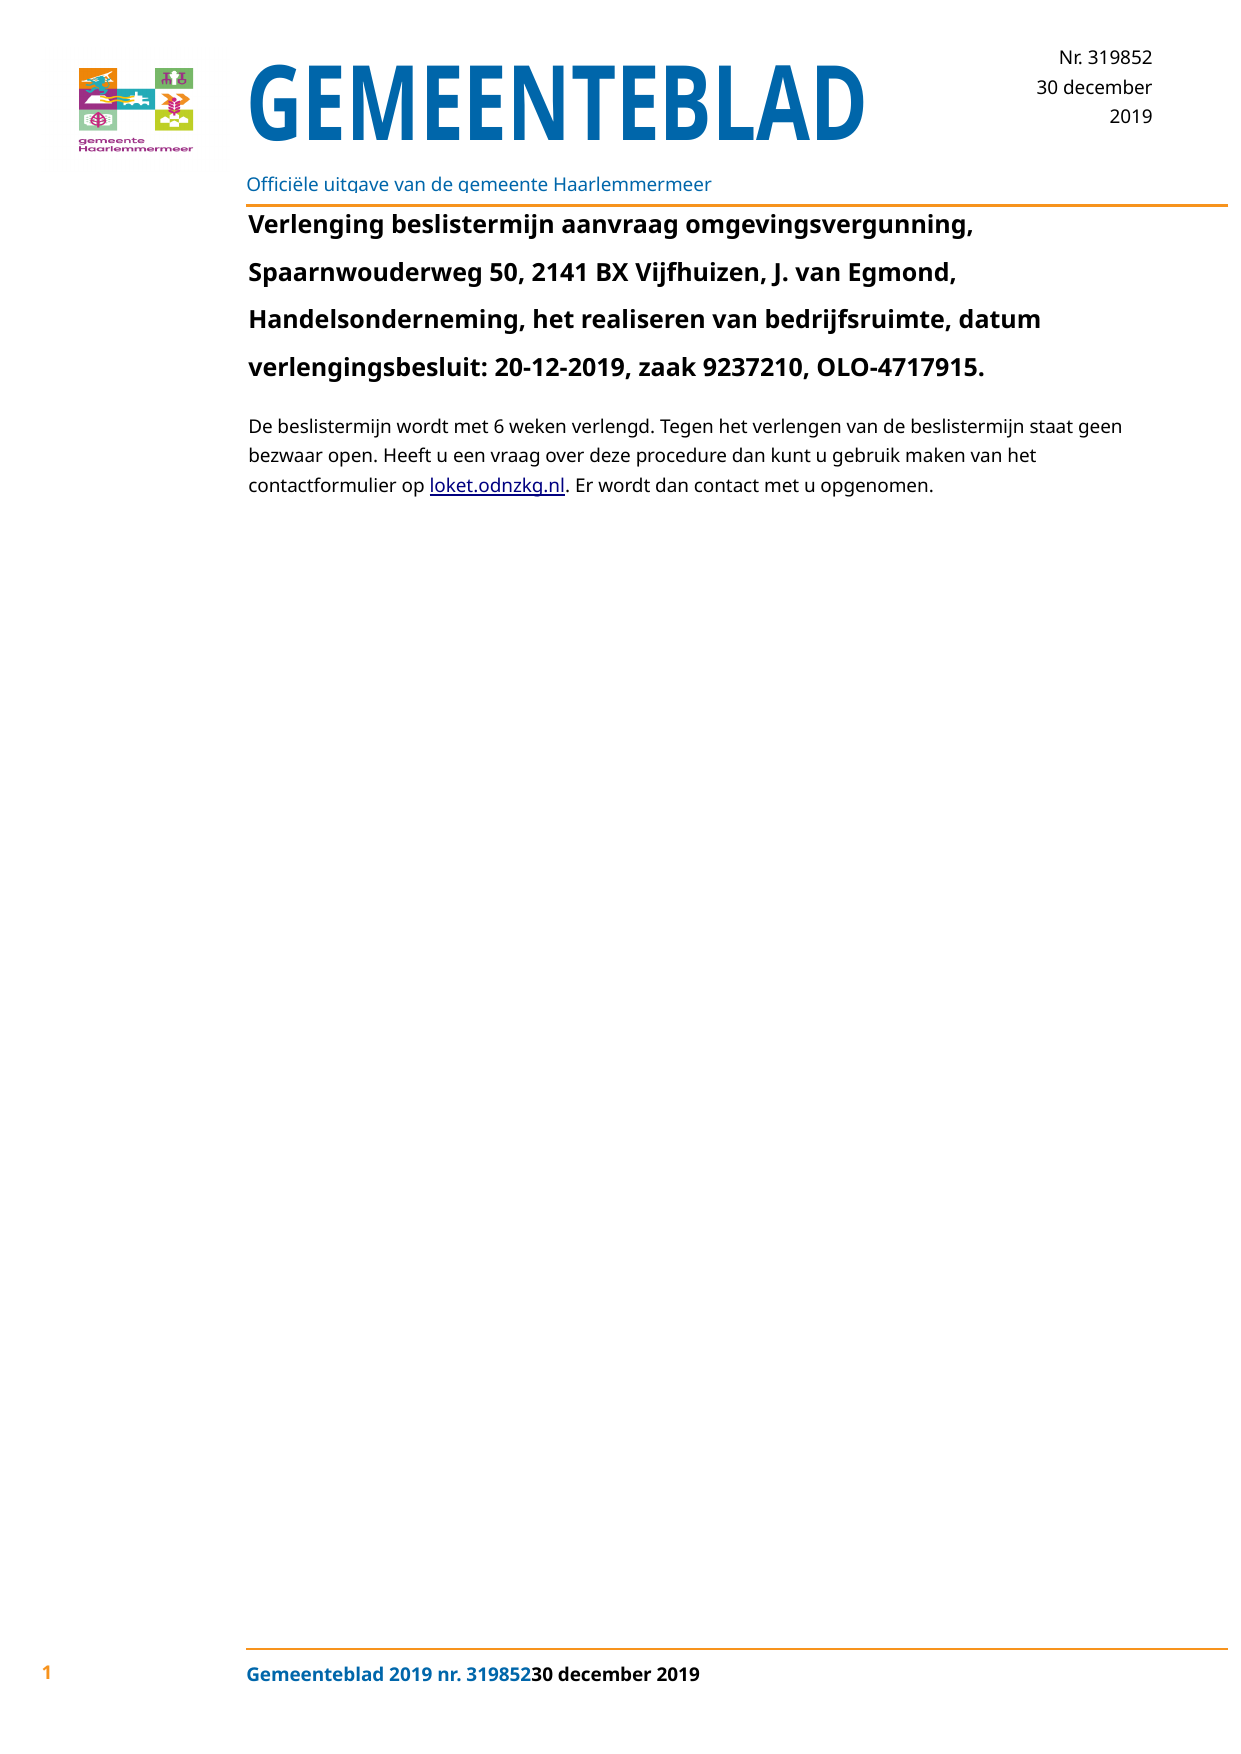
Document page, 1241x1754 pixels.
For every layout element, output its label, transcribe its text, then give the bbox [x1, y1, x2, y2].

picture [41, 47, 231, 172]
text De beslistermijn wordt met 6 weken verlengd. Tegen het verlengen van de beslistermijn staat geen bezwaar open. Heeft u een vraag over deze procedure dan kunt u gebruik maken van het contactformulier op loket.odnzkg.nl. Er wordt dan contact met u opgenomen. [248, 413, 1152, 498]
text Verlenging beslistermijn aanvraag omgevingsvergunning, Spaarnwouderweg 50, 2141 BX Vijfhuizen, J. van Egmond, Handelsonderneming, het realiseren van bedrijfsruimte, datum verlengingsbesluit: 20-12-2019, zaak 9237210, OLO-4717915. [248, 207, 1152, 384]
